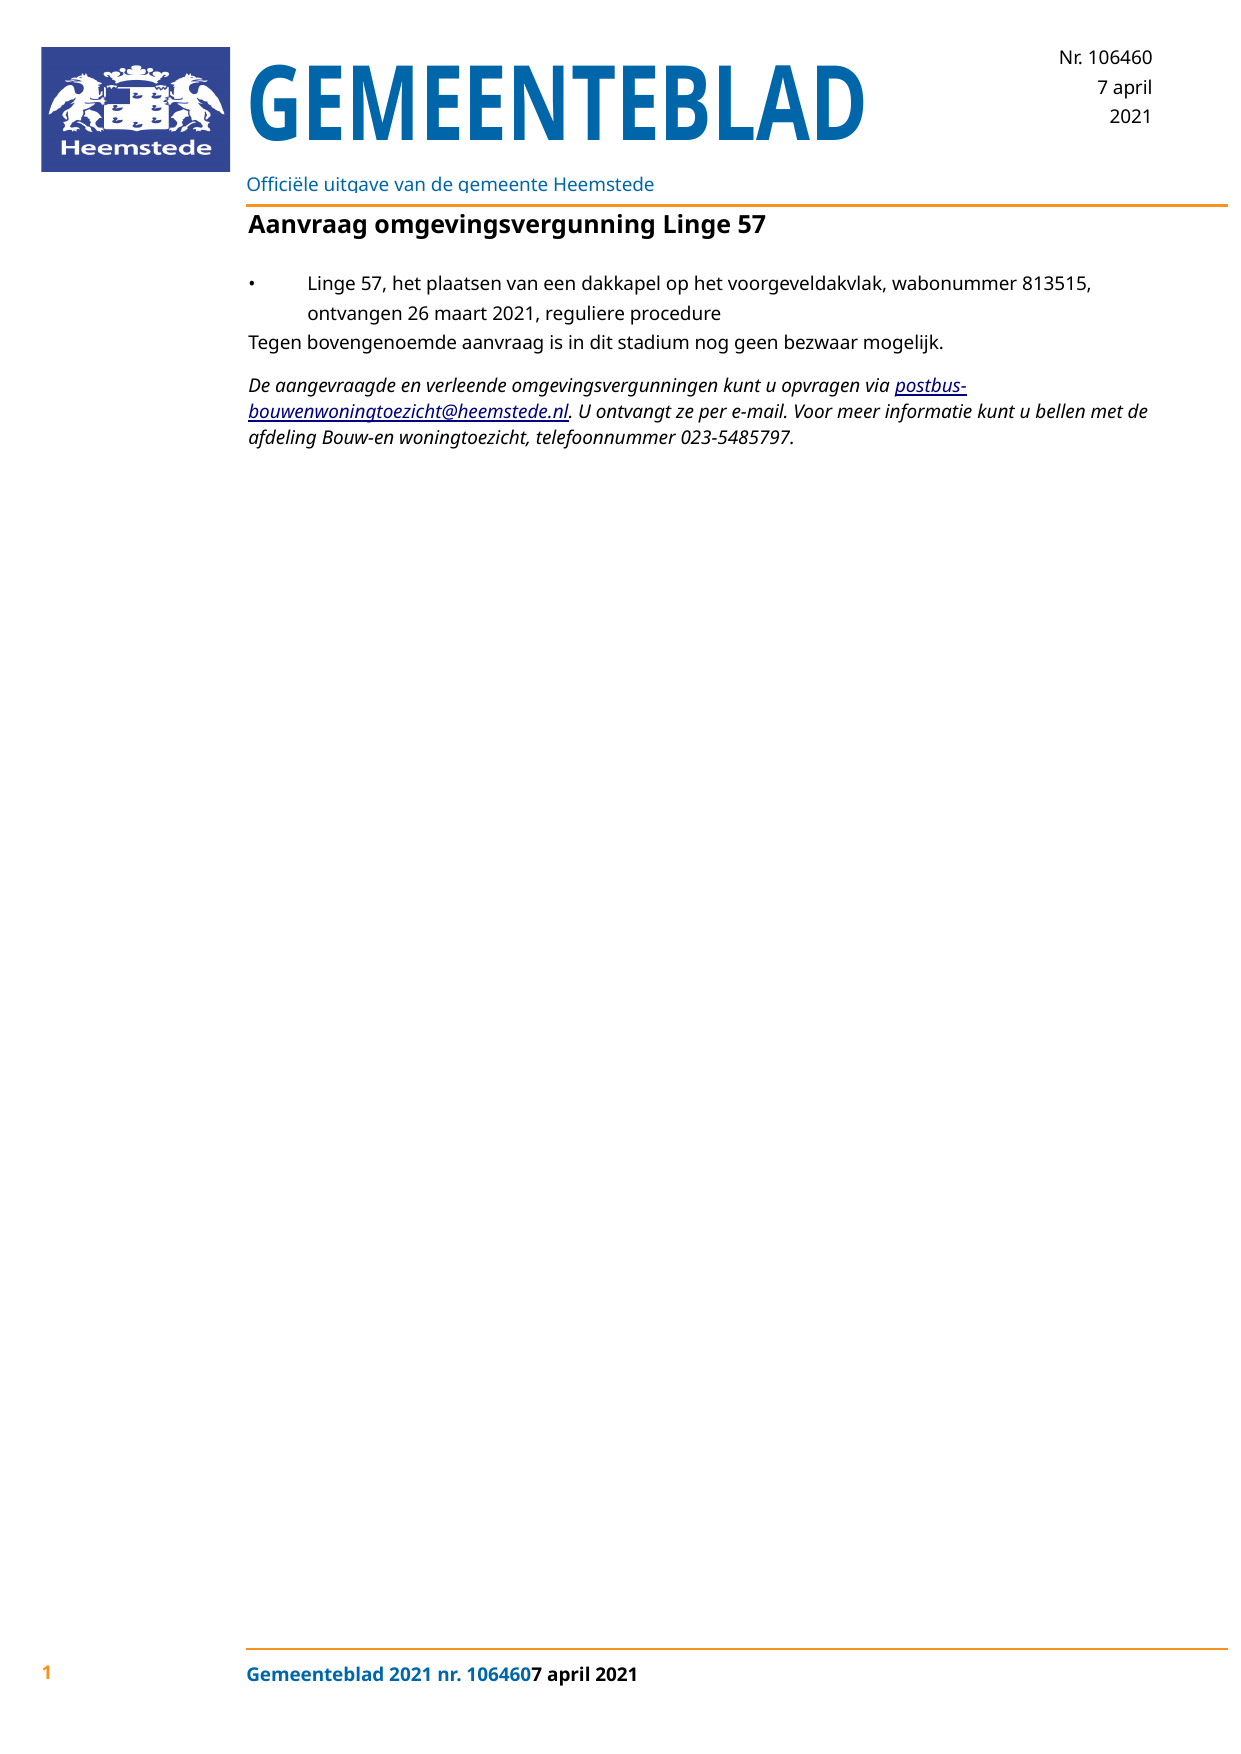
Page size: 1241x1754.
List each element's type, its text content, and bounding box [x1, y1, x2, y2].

text De aangevraagde en verleende omgevingsvergunningen kunt u opvragen via postbus-bouwenwoningtoezicht@heemstede.nl. U ontvangt ze per e-mail. Voor meer informatie kunt u bellen met de afdeling Bouw-en woningtoezicht, telefoonnummer 023-5485797. [248, 373, 1152, 450]
list Linge 57, het plaatsen van een dakkapel op het voorgeveldakvlak, wabonummer 813515, ontvangen 26 maart 2021, reguliere procedure [248, 270, 1152, 326]
text Aanvraag omgevingsvergunning Linge 57 [248, 207, 1152, 241]
text Tegen bovengenoemde aanvraag is in dit stadium nog geen bezwaar mogelijk. [248, 329, 1152, 355]
picture [41, 47, 231, 172]
